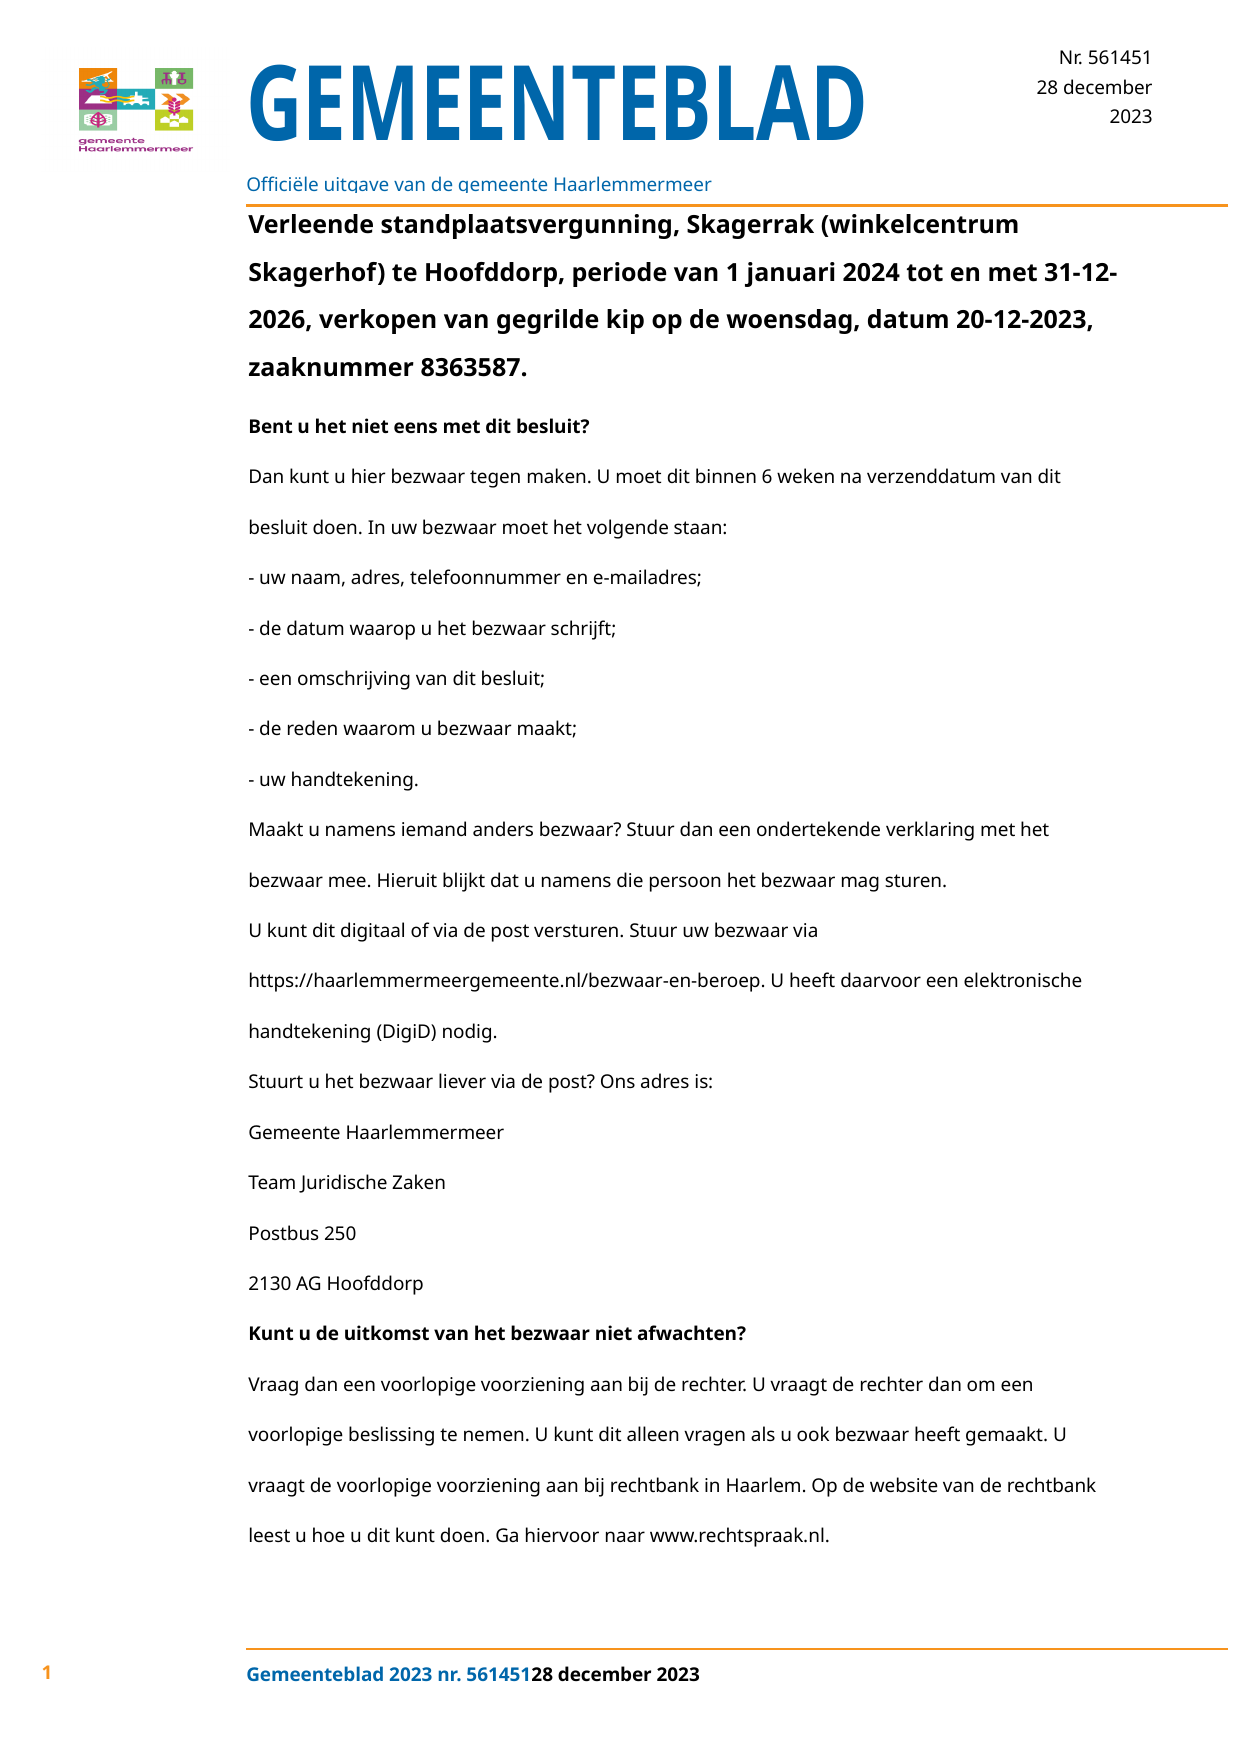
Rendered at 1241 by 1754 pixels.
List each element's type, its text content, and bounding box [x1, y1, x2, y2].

text vraagt de voorlopige voorziening aan bij rechtbank in Haarlem. Op de website van de rechtbank [248, 1472, 1152, 1498]
text Bent u het niet eens met dit besluit? [248, 413, 1152, 439]
text - uw naam, adres, telefoonnummer en e-mailadres; [248, 564, 1152, 590]
text voorlopige beslissing te nemen. U kunt dit alleen vragen als u ook bezwaar heeft gemaakt. U [248, 1421, 1152, 1447]
text Stuurt u het bezwaar liever via de post? Ons adres is: [248, 1068, 1152, 1094]
text 2130 AG Hoofddorp [248, 1270, 1152, 1296]
text Team Juridische Zaken [248, 1169, 1152, 1195]
text - de reden waarom u bezwaar maakt; [248, 716, 1152, 741]
text - uw handtekening. [248, 766, 1152, 792]
text handtekening (DigiD) nodig. [248, 1018, 1152, 1044]
text Maakt u namens iemand anders bezwaar? Stuur dan een ondertekende verklaring met het [248, 816, 1152, 842]
text bezwaar mee. Hieruit blijkt dat u namens die persoon het bezwaar mag sturen. [248, 867, 1152, 893]
text U kunt dit digitaal of via de post versturen. Stuur uw bezwaar via [248, 917, 1152, 943]
text Postbus 250 [248, 1220, 1152, 1246]
text https://haarlemmermeergemeente.nl/bezwaar-en-beroep. U heeft daarvoor een elektronische [248, 968, 1152, 993]
text - een omschrijving van dit besluit; [248, 665, 1152, 691]
text Verleende standplaatsvergunning, Skagerrak (winkelcentrum Skagerhof) te Hoofddorp, periode van 1 januari 2024 tot en met 31-12-2026, verkopen van gegrilde kip op de woensdag, datum 20-12-2023, zaaknummer 8363587. [248, 207, 1152, 384]
text besluit doen. In uw bezwaar moet het volgende staan: [248, 514, 1152, 540]
text Vraag dan een voorlopige voorziening aan bij de rechter. U vraagt de rechter dan om een [248, 1371, 1152, 1397]
text Dan kunt u hier bezwaar tegen maken. U moet dit binnen 6 weken na verzenddatum van dit [248, 463, 1152, 489]
text - de datum waarop u het bezwaar schrijft; [248, 615, 1152, 641]
text Gemeente Haarlemmermeer [248, 1119, 1152, 1145]
text leest u hoe u dit kunt doen. Ga hiervoor naar www.rechtspraak.nl. [248, 1522, 1152, 1548]
text Kunt u de uitkomst van het bezwaar niet afwachten? [248, 1321, 1152, 1346]
picture [41, 47, 231, 172]
